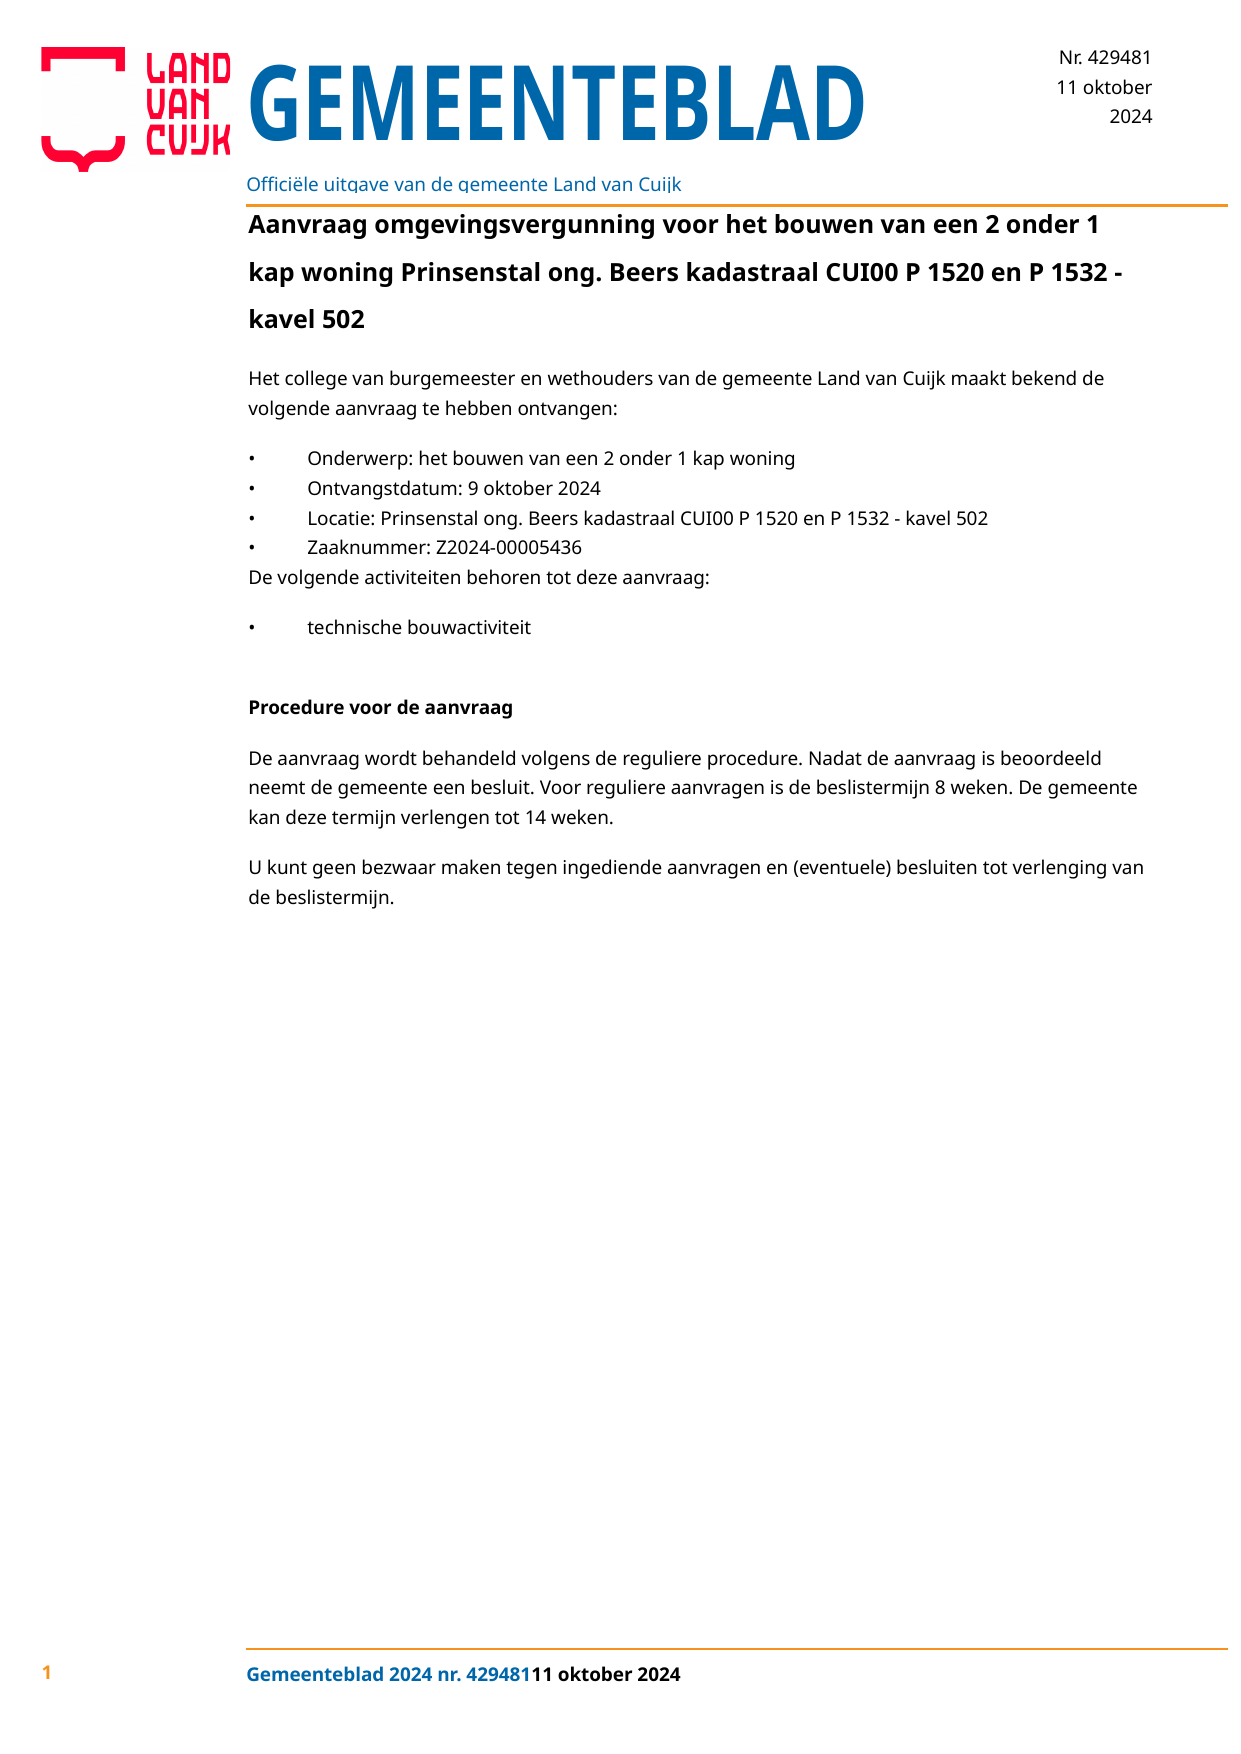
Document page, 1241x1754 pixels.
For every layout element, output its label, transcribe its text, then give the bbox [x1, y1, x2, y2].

list Onderwerp: het bouwen van een 2 onder 1 kap woning [248, 446, 1152, 471]
list Locatie: Prinsenstal ong. Beers kadastraal CUI00 P 1520 en P 1532 - kavel 502 [248, 505, 1152, 530]
list technische bouwactiviteit [248, 614, 1152, 640]
text Procedure voor de aanvraag [248, 694, 1152, 720]
list Zaaknummer: Z2024-00005436 [248, 534, 1152, 560]
text Het college van burgemeester en wethouders van de gemeente Land van Cuijk maakt bekend de volgende aanvraag te hebben ontvangen: [248, 366, 1152, 421]
list Ontvangstdatum: 9 oktober 2024 [248, 475, 1152, 501]
picture [41, 47, 231, 172]
text De volgende activiteiten behoren tot deze aanvraag: [248, 564, 1152, 589]
text U kunt geen bezwaar maken tegen ingediende aanvragen en (eventuele) besluiten tot verlenging van de beslistermijn. [248, 854, 1152, 909]
text De aanvraag wordt behandeld volgens de reguliere procedure. Nadat de aanvraag is beoordeeld neemt de gemeente een besluit. Voor reguliere aanvragen is de beslistermijn 8 weken. De gemeente kan deze termijn verlengen tot 14 weken. [248, 745, 1152, 829]
text Aanvraag omgevingsvergunning voor het bouwen van een 2 onder 1 kap woning Prinsenstal ong. Beers kadastraal CUI00 P 1520 en P 1532 - kavel 502 [248, 207, 1152, 336]
